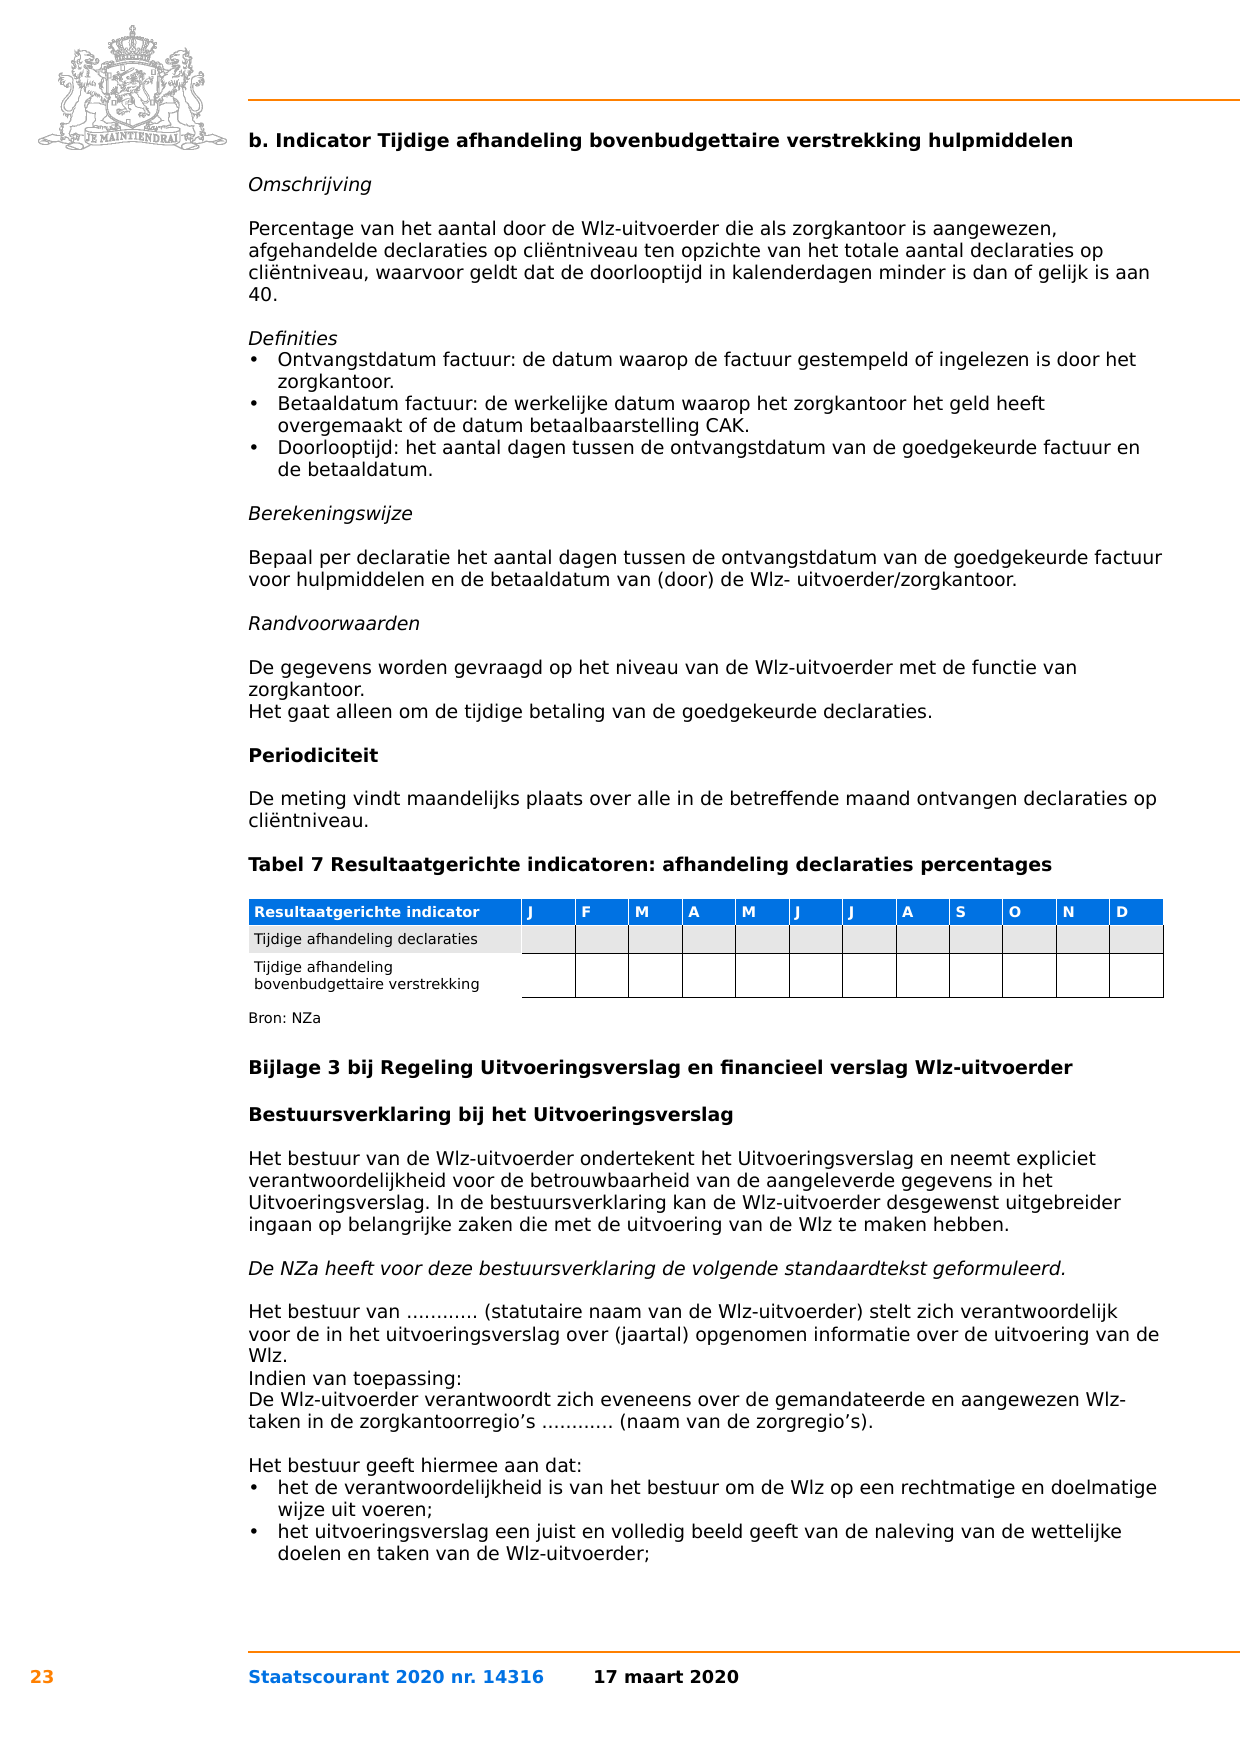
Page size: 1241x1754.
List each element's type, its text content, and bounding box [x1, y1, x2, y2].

table_header M [629, 899, 682, 925]
text • Doorlooptijd: het aantal dagen tussen de ontvangstdatum van de goedgekeurde factuur en de betaaldatum. [248, 437, 1163, 481]
text De gegevens worden gevraagd op het niveau van de Wlz-uitvoerder met de functie van zorgkantoor. [248, 657, 1163, 701]
table_cell [576, 954, 628, 997]
picture [38, 25, 227, 150]
table_cell Bron: NZa [248, 998, 1163, 1027]
table_header A [683, 899, 735, 925]
subtitle Randvoorwaarden [248, 613, 1163, 635]
table_cell [950, 926, 1002, 953]
table_header A [897, 899, 949, 925]
table_cell [897, 954, 949, 997]
text Het bestuur van ............ (statutaire naam van de Wlz-uitvoerder) stelt zich verantwoordelijk voor de in het uitvoeringsverslag over (jaartal) opgenomen informatie over de uitvoering van de Wlz. [248, 1301, 1163, 1367]
subtitle Definities [248, 327, 1163, 349]
text Percentage van het aantal door de Wlz-uitvoerder die als zorgkantoor is aangewezen, afgehandelde declaraties op cliëntniveau ten opzichte van het totale aantal declaraties op cliëntniveau, waarvoor geldt dat de doorlooptijd in kalenderdagen minder is dan of gelijk is aan 40. [248, 218, 1163, 306]
text Indien van toepassing: [248, 1367, 1163, 1389]
table_cell [629, 926, 682, 953]
subtitle Tabel 7 Resultaatgerichte indicatoren: afhandeling declaraties percentages [248, 854, 1163, 876]
table_header J [843, 899, 896, 925]
table_header Resultaatgerichte indicator [249, 899, 521, 925]
table_header D [1110, 899, 1163, 925]
table_cell [790, 926, 842, 953]
table_header J [790, 899, 842, 925]
text • het uitvoeringsverslag een juist en volledig beeld geeft van de naleving van de wettelijke doelen en taken van de Wlz-uitvoerder; [248, 1521, 1163, 1565]
subtitle Bestuursverklaring bij het Uitvoeringsverslag [248, 1104, 1163, 1126]
table_cell [629, 954, 682, 997]
table_cell [1057, 954, 1109, 997]
table_header O [1003, 899, 1056, 925]
table_cell Tijdige afhandeling bovenbudgettaire verstrekking [249, 954, 521, 997]
table_header F [576, 899, 628, 925]
subtitle Omschrijving [248, 174, 1163, 196]
table_header M [736, 899, 789, 925]
table_cell [843, 954, 896, 997]
text Bepaal per declaratie het aantal dagen tussen de ontvangstdatum van de goedgekeurde factuur voor hulpmiddelen en de betaaldatum van (door) de Wlz- uitvoerder/zorgkantoor. [248, 547, 1163, 591]
text • het de verantwoordelijkheid is van het bestuur om de Wlz op een rechtmatige en doelmatige wijze uit voeren; [248, 1477, 1163, 1521]
text De NZa heeft voor deze bestuursverklaring de volgende standaardtekst geformuleerd. [248, 1258, 1163, 1279]
text De Wlz-uitvoerder verantwoordt zich eveneens over de gemandateerde en aangewezen Wlz-taken in de zorgkantoorregio’s ............ (naam van de zorgregio’s). [248, 1389, 1163, 1433]
table_cell [576, 926, 628, 953]
table_cell [950, 954, 1002, 997]
table_cell Tijdige afhandeling declaraties [249, 926, 521, 953]
text Het bestuur van de Wlz-uitvoerder ondertekent het Uitvoeringsverslag en neemt expliciet verantwoordelijkheid voor de betrouwbaarheid van de aangeleverde gegevens in het Uitvoeringsverslag. In de bestuursverklaring kan de Wlz-uitvoerder desgewenst uitgebreider ingaan op belangrijke zaken die met de uitvoering van de Wlz te maken hebben. [248, 1148, 1163, 1236]
table_header J [522, 899, 575, 925]
table_cell [522, 954, 575, 997]
table_cell [897, 926, 949, 953]
subtitle b. Indicator Tijdige afhandeling bovenbudgettaire verstrekking hulpmiddelen [248, 130, 1163, 152]
subtitle Berekeningswijze [248, 503, 1163, 525]
text • Ontvangstdatum factuur: de datum waarop de factuur gestempeld of ingelezen is door het zorgkantoor. [248, 349, 1163, 393]
text De meting vindt maandelijks plaats over alle in de betreffende maand ontvangen declaraties op cliëntniveau. [248, 788, 1163, 832]
table_header S [950, 899, 1002, 925]
table_cell [736, 926, 789, 953]
table_cell [683, 954, 735, 997]
table_cell [1110, 954, 1163, 997]
text • Betaaldatum factuur: de werkelijke datum waarop het zorgkantoor het geld heeft overgemaakt of de datum betaalbaarstelling CAK. [248, 393, 1163, 437]
subtitle Periodiciteit [248, 744, 1163, 766]
table_cell [522, 926, 575, 953]
table_cell [1003, 954, 1056, 997]
table_cell [1003, 926, 1056, 953]
text Het gaat alleen om de tijdige betaling van de goedgekeurde declaraties. [248, 701, 1163, 723]
table_cell [736, 954, 789, 997]
table_cell [683, 926, 735, 953]
subtitle Bijlage 3 bij Regeling Uitvoeringsverslag en financieel verslag Wlz-uitvoerder [248, 1057, 1163, 1079]
table_cell [790, 954, 842, 997]
table_header N [1057, 899, 1109, 925]
text Het bestuur geeft hiermee aan dat: [248, 1455, 1163, 1477]
table_cell [843, 926, 896, 953]
table_cell [1057, 926, 1109, 953]
table_cell [1110, 926, 1163, 953]
